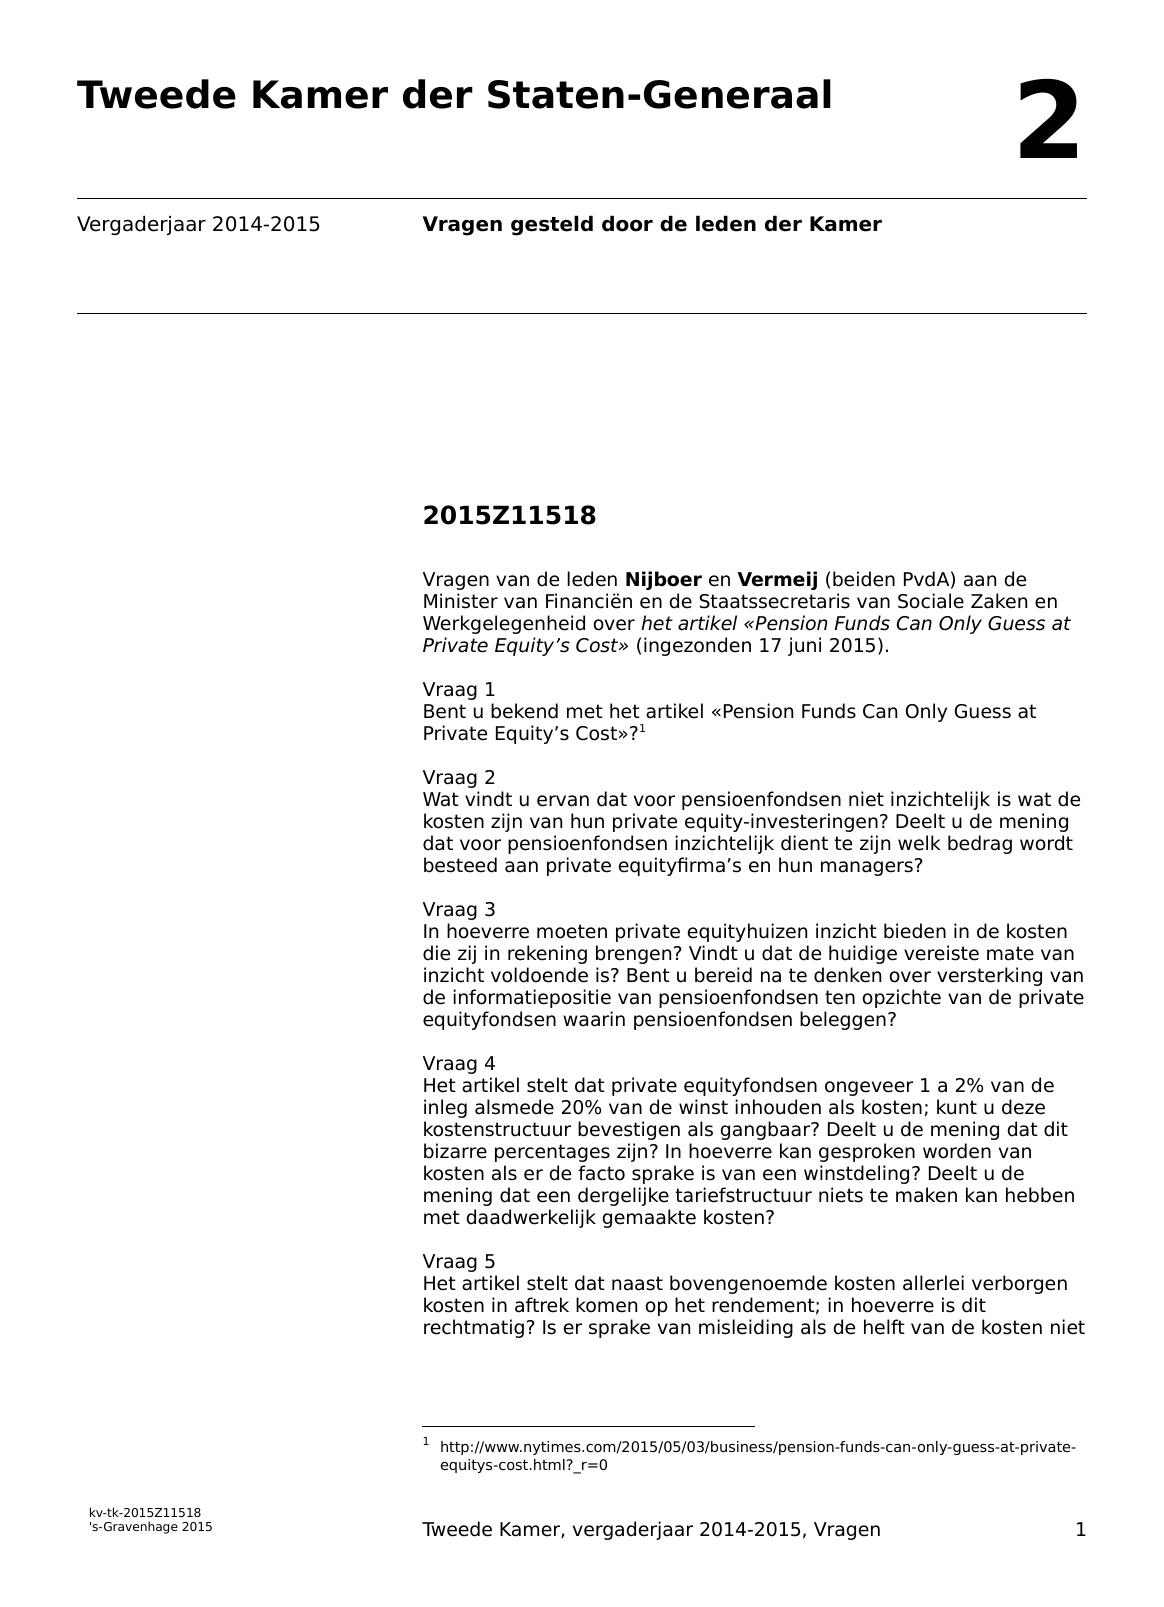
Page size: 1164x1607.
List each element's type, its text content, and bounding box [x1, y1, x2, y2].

text Vraag 1 [422, 679, 1087, 701]
table_cell Vergaderjaar 2014-2015 [77, 199, 422, 313]
table_header 2 [886, 59, 1087, 198]
text Het artikel stelt dat naast bovengenoemde kosten allerlei verborgen kosten in aftrek komen op het rendement; in hoeverre is dit rechtmatig? Is er sprake van misleiding als de helft van de kosten niet [422, 1273, 1087, 1339]
text Bent u bekend met het artikel «Pension Funds Can Only Guess at Private Equity’s Cost»? [422, 701, 1087, 745]
table_header Tweede Kamer der Staten-Generaal [77, 59, 886, 198]
text 's-Gravenhage 2015 [88, 1520, 323, 1534]
table_cell Vragen gesteld door de leden der Kamer [422, 199, 1087, 313]
text kv-tk-2015Z11518 [88, 1506, 323, 1520]
text In hoeverre moeten private equityhuizen inzicht bieden in de kosten die zij in rekening brengen? Vindt u dat de huidige vereiste mate van inzicht voldoende is? Bent u bereid na te denken over versterking van de informatiepositie van pensioenfondsen ten opzichte van de private equityfondsen waarin pensioenfondsen beleggen? [422, 921, 1087, 1031]
text Vraag 3 [422, 899, 1087, 921]
text 2015Z11518 [422, 501, 1087, 531]
text Vraag 5 [422, 1251, 1087, 1273]
text Wat vindt u ervan dat voor pensioenfondsen niet inzichtelijk is wat de kosten zijn van hun private equity-investeringen? Deelt u de mening dat voor pensioenfondsen inzichtelijk dient te zijn welk bedrag wordt besteed aan private equityfirma’s en hun managers? [422, 789, 1087, 877]
text Vraag 2 [422, 767, 1087, 789]
text http://www.nytimes.com/2015/05/03/business/pension-funds-can-only-guess-at-private-equitys-cost.html?_r=0 [422, 1435, 1087, 1474]
text Het artikel stelt dat private equityfondsen ongeveer 1 a 2% van de inleg alsmede 20% van de winst inhouden als kosten; kunt u deze kostenstructuur bevestigen als gangbaar? Deelt u de mening dat dit bizarre percentages zijn? In hoeverre kan gesproken worden van kosten als er de facto sprake is van een winstdeling? Deelt u de mening dat een dergelijke tariefstructuur niets te maken kan hebben met daadwerkelijk gemaakte kosten? [422, 1075, 1087, 1229]
text Vraag 4 [422, 1053, 1087, 1075]
text Vragen van de leden Nijboer en Vermeij (beiden PvdA) aan de Minister van Financiën en de Staatssecretaris van Sociale Zaken en Werkgelegenheid over het artikel «Pension Funds Can Only Guess at Private Equity’s Cost» (ingezonden 17 juni 2015). [422, 569, 1087, 657]
